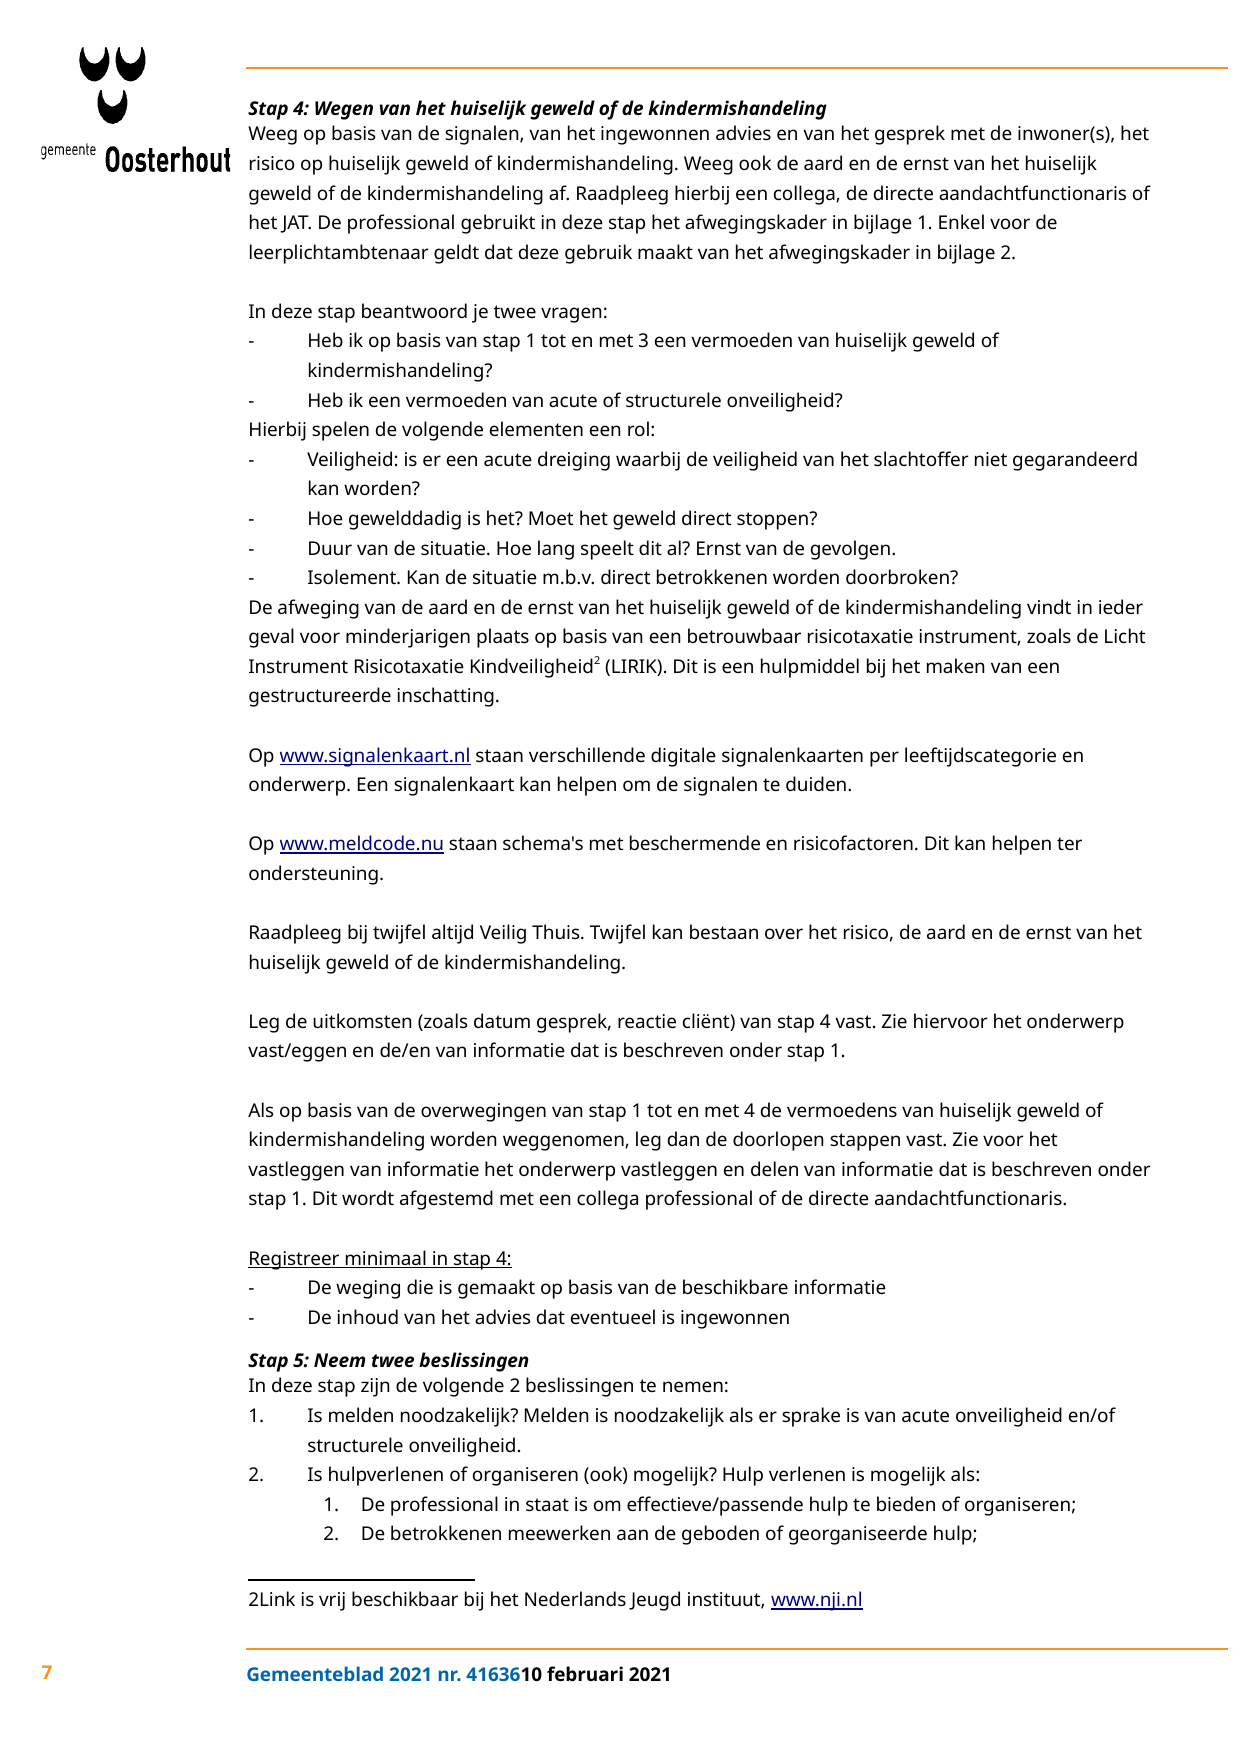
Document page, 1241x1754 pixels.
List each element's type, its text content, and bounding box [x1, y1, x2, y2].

list De betrokkenen meewerken aan de geboden of georganiseerde hulp; [323, 1521, 1152, 1546]
text In deze stap beantwoord je twee vragen: [248, 298, 1152, 324]
list De weging die is gemaakt op basis van de beschikbare informatie [248, 1274, 1152, 1300]
list Heb ik een vermoeden van acute of structurele onveiligheid? [248, 387, 1152, 412]
text Stap 4: Wegen van het huiselijk geweld of de kindermishandeling [248, 95, 1152, 121]
list Isolement. Kan de situatie m.b.v. direct betrokkenen worden doorbroken? [248, 564, 1152, 590]
text Leg de uitkomsten (zoals datum gesprek, reactie cliënt) van stap 4 vast. Zie hiervoor het onderwerp vast/eggen en de/en van informatie dat is beschreven onder stap 1. [248, 1008, 1152, 1063]
text Registreer minimaal in stap 4: [248, 1245, 1152, 1270]
text Weeg op basis van de signalen, van het ingewonnen advies en van het gesprek met de inwoner(s), het risico op huiselijk geweld of kindermishandeling. Weeg ook de aard en de ernst van het huiselijk geweld of de kindermishandeling af. Raadpleeg hierbij een collega, de directe aandachtfunctionaris of het JAT. De professional gebruikt in deze stap het afwegingskader in bijlage 1. Enkel voor de leerplichtambtenaar geldt dat deze gebruik maakt van het afwegingskader in bijlage 2. [248, 121, 1152, 264]
list Heb ik op basis van stap 1 tot en met 3 een vermoeden van huiselijk geweld of kindermishandeling? [248, 328, 1152, 383]
list De professional in staat is om effectieve/passende hulp te bieden of organiseren; [323, 1491, 1152, 1517]
text De afweging van de aard en de ernst van het huiselijk geweld of de kindermishandeling vindt in ieder geval voor minderjarigen plaats op basis van een betrouwbaar risicotaxatie instrument, zoals de Licht Instrument Risicotaxatie Kindveiligheid (LIRIK). Dit is een hulpmiddel bij het maken van een gestructureerde inschatting. [248, 594, 1152, 708]
text Hierbij spelen de volgende elementen een rol: [248, 416, 1152, 442]
list Duur van de situatie. Hoe lang speelt dit al? Ernst van de gevolgen. [248, 535, 1152, 560]
text In deze stap zijn de volgende 2 beslissingen te nemen: [248, 1373, 1152, 1398]
text Stap 5: Neem twee beslissingen [248, 1347, 1152, 1373]
picture [41, 47, 231, 172]
text Link is vrij beschikbaar bij het Nederlands Jeugd instituut, www.nji.nl [248, 1586, 1152, 1612]
text Op www.signalenkaart.nl staan verschillende digitale signalenkaarten per leeftijdscategorie en onderwerp. Een signalenkaart kan helpen om de signalen te duiden. [248, 742, 1152, 797]
list Is melden noodzakelijk? Melden is noodzakelijk als er sprake is van acute onveiligheid en/of structurele onveiligheid. [248, 1402, 1152, 1458]
list Is hulpverlenen of organiseren (ook) mogelijk? Hulp verlenen is mogelijk als: [248, 1461, 1152, 1487]
text Raadpleeg bij twijfel altijd Veilig Thuis. Twijfel kan bestaan over het risico, de aard en de ernst van het huiselijk geweld of de kindermishandeling. [248, 919, 1152, 974]
text Als op basis van de overwegingen van stap 1 tot en met 4 de vermoedens van huiselijk geweld of kindermishandeling worden weggenomen, leg dan de doorlopen stappen vast. Zie voor het vastleggen van informatie het onderwerp vastleggen en delen van informatie dat is beschreven onder stap 1. Dit wordt afgestemd met een collega professional of de directe aandachtfunctionaris. [248, 1097, 1152, 1211]
list Hoe gewelddadig is het? Moet het geweld direct stoppen? [248, 505, 1152, 531]
list De inhoud van het advies dat eventueel is ingewonnen [248, 1304, 1152, 1329]
list Veiligheid: is er een acute dreiging waarbij de veiligheid van het slachtoffer niet gegarandeerd kan worden? [248, 446, 1152, 501]
text Op www.meldcode.nu staan schema's met beschermende en risicofactoren. Dit kan helpen ter ondersteuning. [248, 831, 1152, 886]
